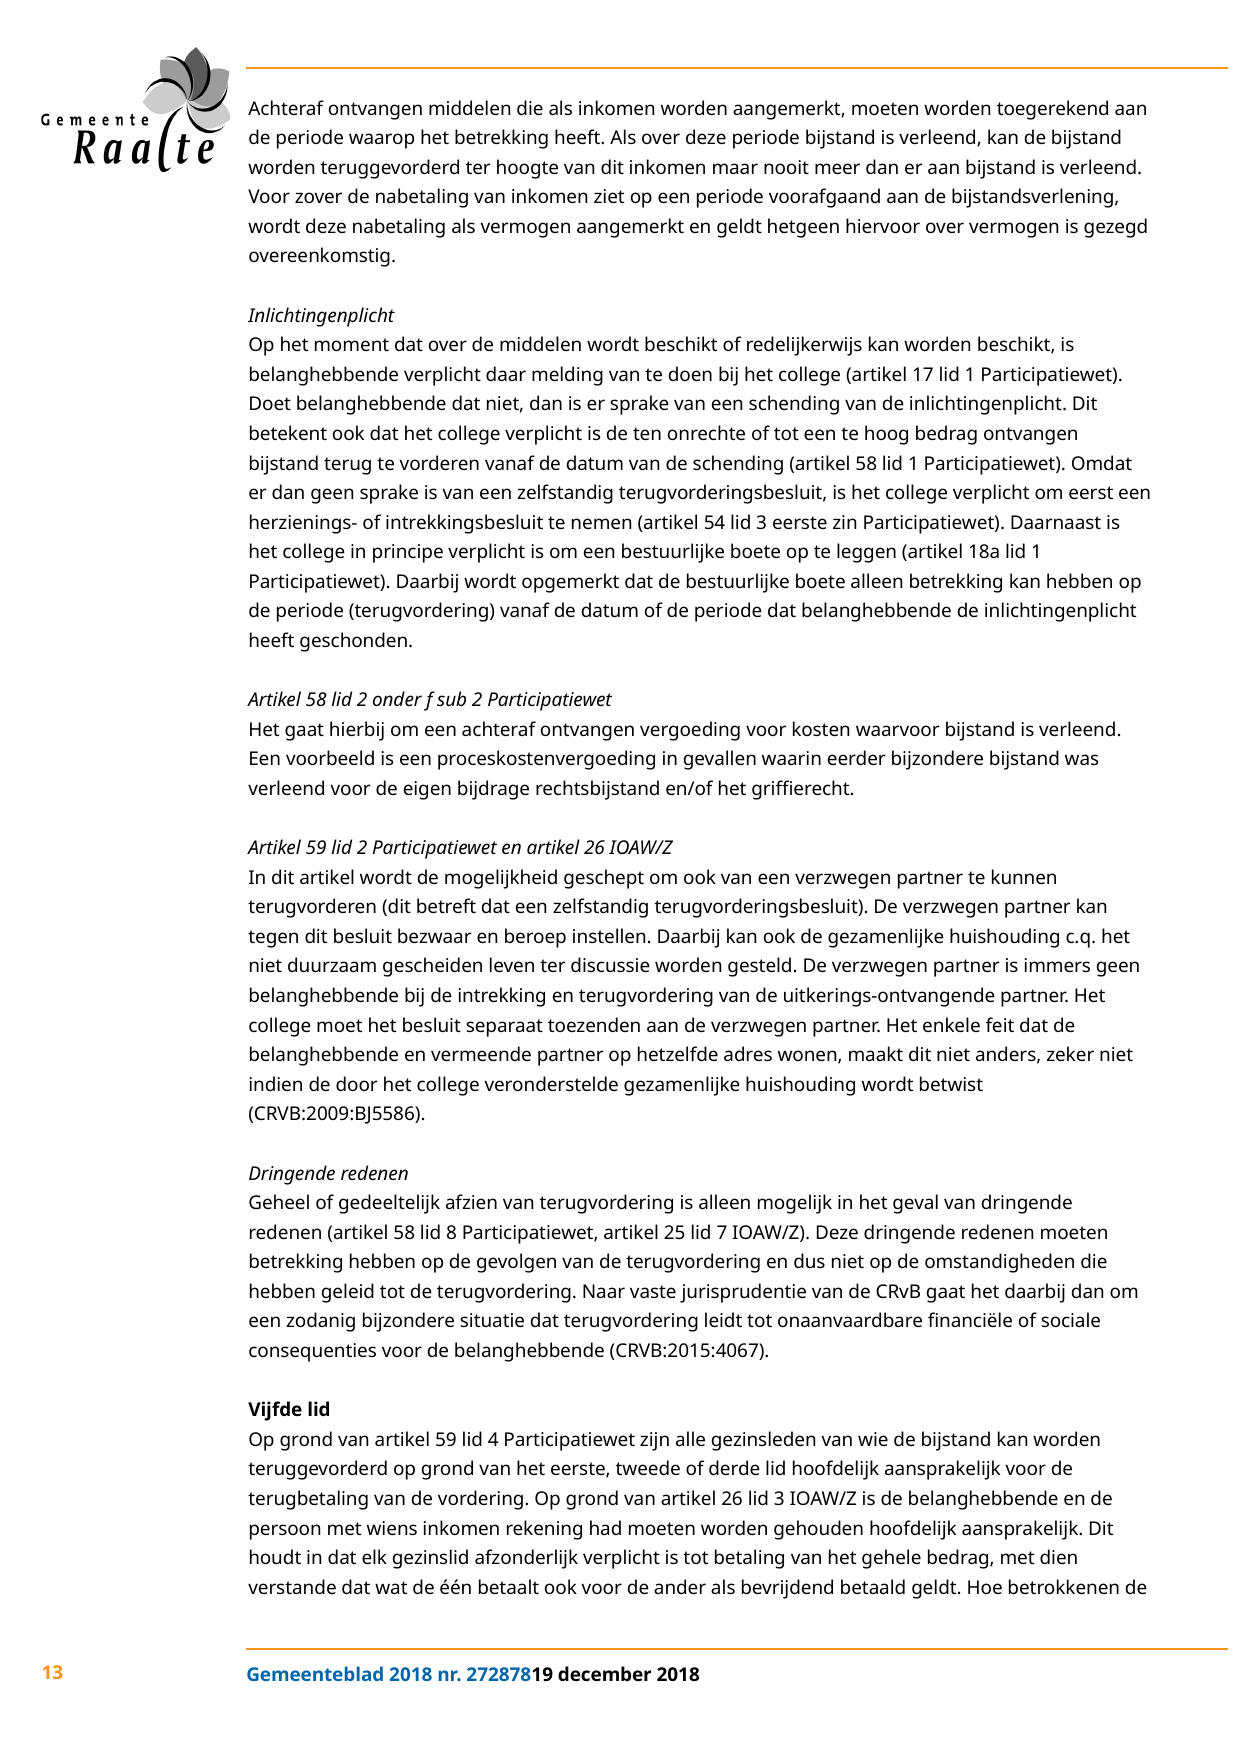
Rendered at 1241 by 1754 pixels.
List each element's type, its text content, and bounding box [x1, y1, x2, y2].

text Geheel of gedeeltelijk afzien van terugvordering is alleen mogelijk in het geval van dringende redenen (artikel 58 lid 8 Participatiewet, artikel 25 lid 7 IOAW/Z). Deze dringende redenen moeten betrekking hebben op de gevolgen van de terugvordering en dus niet op de omstandigheden die hebben geleid tot de terugvordering. Naar vaste jurisprudentie van de CRvB gaat het daarbij dan om een zodanig bijzondere situatie dat terugvordering leidt tot onaanvaardbare financiële of sociale consequenties voor de belanghebbende (CRVB:2015:4067). [248, 1189, 1152, 1363]
picture [41, 47, 231, 172]
text In dit artikel wordt de mogelijkheid geschept om ook van een verzwegen partner te kunnen terugvorderen (dit betreft dat een zelfstandig terugvorderingsbesluit). De verzwegen partner kan tegen dit besluit bezwaar en beroep instellen. Daarbij kan ook de gezamenlijke huishouding c.q. het niet duurzaam gescheiden leven ter discussie worden gesteld. De verzwegen partner is immers geen belanghebbende bij de intrekking en terugvordering van de uitkerings-ontvangende partner. Het college moet het besluit separaat toezenden aan de verzwegen partner. Het enkele feit dat de belanghebbende en vermeende partner op hetzelfde adres wonen, maakt dit niet anders, zeker niet indien de door het college veronderstelde gezamenlijke huishouding wordt betwist (CRVB:2009:BJ5586). [248, 864, 1152, 1126]
text Het gaat hierbij om een achteraf ontvangen vergoeding voor kosten waarvoor bijstand is verleend. Een voorbeeld is een proceskostenvergoeding in gevallen waarin eerder bijzondere bijstand was verleend voor de eigen bijdrage rechtsbijstand en/of het griffierecht. [248, 716, 1152, 801]
text Achteraf ontvangen middelen die als inkomen worden aangemerkt, moeten worden toegerekend aan de periode waarop het betrekking heeft. Als over deze periode bijstand is verleend, kan de bijstand worden teruggevorderd ter hoogte van dit inkomen maar nooit meer dan er aan bijstand is verleend. Voor zover de nabetaling van inkomen ziet op een periode voorafgaand aan de bijstandsverlening, wordt deze nabetaling als vermogen aangemerkt en geldt hetgeen hiervoor over vermogen is gezegd overeenkomstig. [248, 95, 1152, 268]
text Artikel 58 lid 2 onder f sub 2 Participatiewet [248, 686, 1152, 712]
text Artikel 59 lid 2 Participatiewet en artikel 26 IOAW/Z [248, 834, 1152, 860]
text Vijfde lid [248, 1396, 1152, 1422]
text Dringende redenen [248, 1160, 1152, 1186]
text Inlichtingenplicht [248, 302, 1152, 328]
text Op grond van artikel 59 lid 4 Participatiewet zijn alle gezinsleden van wie de bijstand kan worden teruggevorderd op grond van het eerste, tweede of derde lid hoofdelijk aansprakelijk voor de terugbetaling van de vordering. Op grond van artikel 26 lid 3 IOAW/Z is de belanghebbende en de persoon met wiens inkomen rekening had moeten worden gehouden hoofdelijk aansprakelijk. Dit houdt in dat elk gezinslid afzonderlijk verplicht is tot betaling van het gehele bedrag, met dien verstande dat wat de één betaalt ook voor de ander als bevrijdend betaald geldt. Hoe betrokkenen de [248, 1426, 1152, 1600]
text Op het moment dat over de middelen wordt beschikt of redelijkerwijs kan worden beschikt, is belanghebbende verplicht daar melding van te doen bij het college (artikel 17 lid 1 Participatiewet). Doet belanghebbende dat niet, dan is er sprake van een schending van de inlichtingenplicht. Dit betekent ook dat het college verplicht is de ten onrechte of tot een te hoog bedrag ontvangen bijstand terug te vorderen vanaf de datum van de schending (artikel 58 lid 1 Participatiewet). Omdat er dan geen sprake is van een zelfstandig terugvorderingsbesluit, is het college verplicht om eerst een herzienings- of intrekkingsbesluit te nemen (artikel 54 lid 3 eerste zin Participatiewet). Daarnaast is het college in principe verplicht is om een bestuurlijke boete op te leggen (artikel 18a lid 1 Participatiewet). Daarbij wordt opgemerkt dat de bestuurlijke boete alleen betrekking kan hebben op de periode (terugvordering) vanaf de datum of de periode dat belanghebbende de inlichtingenplicht heeft geschonden. [248, 331, 1152, 653]
